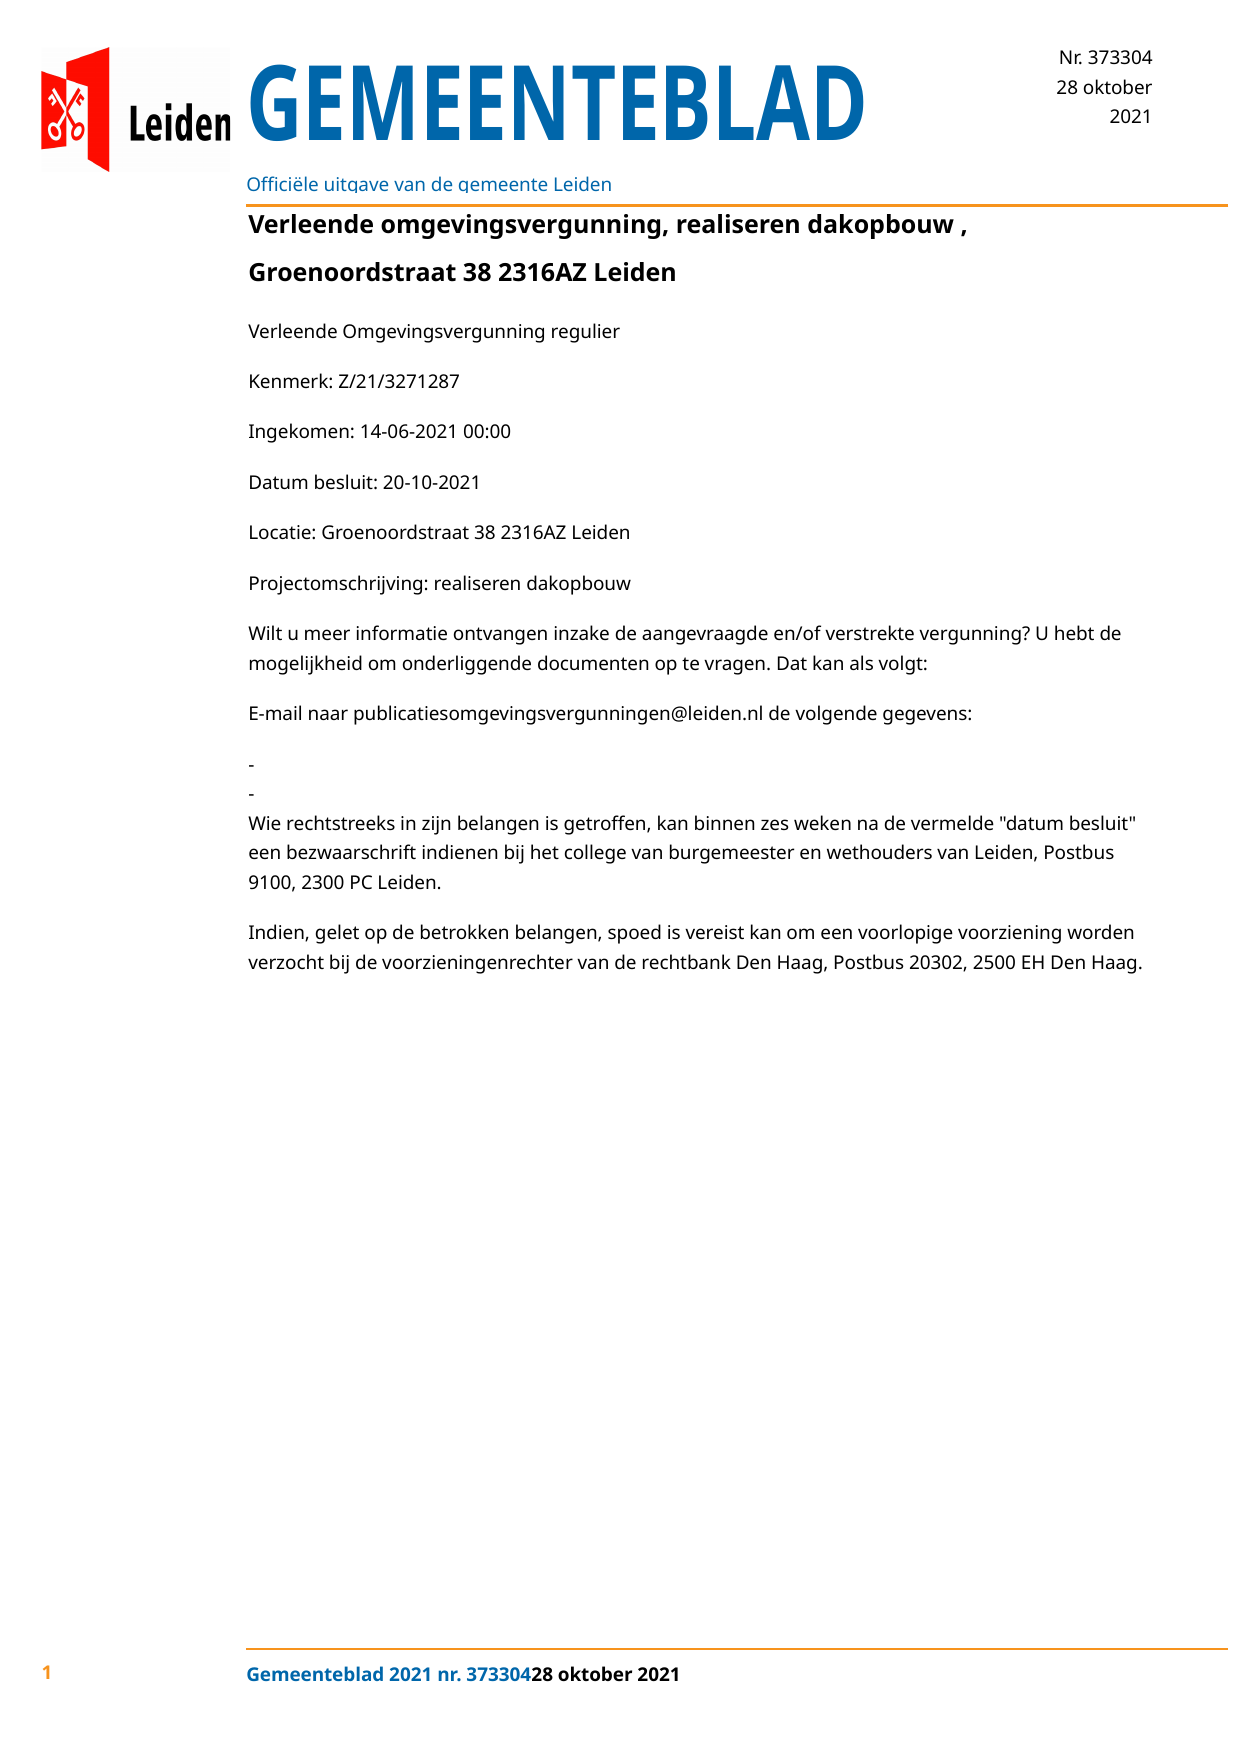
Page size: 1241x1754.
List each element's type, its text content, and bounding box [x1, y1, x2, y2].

text E-mail naar publicatiesomgevingsvergunningen@leiden.nl de volgende gegevens: [248, 700, 1152, 726]
text Locatie: Groenoordstraat 38 2316AZ Leiden [248, 519, 1152, 545]
text Ingekomen: 14-06-2021 00:00 [248, 419, 1152, 444]
text Verleende omgevingsvergunning, realiseren dakopbouw , Groenoordstraat 38 2316AZ Leiden [248, 207, 1152, 288]
picture [41, 47, 231, 172]
text Projectomschrijving: realiseren dakopbouw [248, 570, 1152, 596]
text Kenmerk: Z/21/3271287 [248, 368, 1152, 394]
text Indien, gelet op de betrokken belangen, spoed is vereist kan om een voorlopige voorziening worden verzocht bij de voorzieningenrechter van de rechtbank Den Haag, Postbus 20302, 2500 EH Den Haag. [248, 919, 1152, 975]
text Verleende Omgevingsvergunning regulier [248, 318, 1152, 344]
text Wilt u meer informatie ontvangen inzake de aangevraagde en/of verstrekte vergunning? U hebt de mogelijkheid om onderliggende documenten op te vragen. Dat kan als volgt: [248, 620, 1152, 676]
text Wie rechtstreeks in zijn belangen is getroffen, kan binnen zes weken na de vermelde "datum besluit" een bezwaarschrift indienen bij het college van burgemeester en wethouders van Leiden, Postbus 9100, 2300 PC Leiden. [248, 810, 1152, 895]
text Datum besluit: 20-10-2021 [248, 469, 1152, 495]
